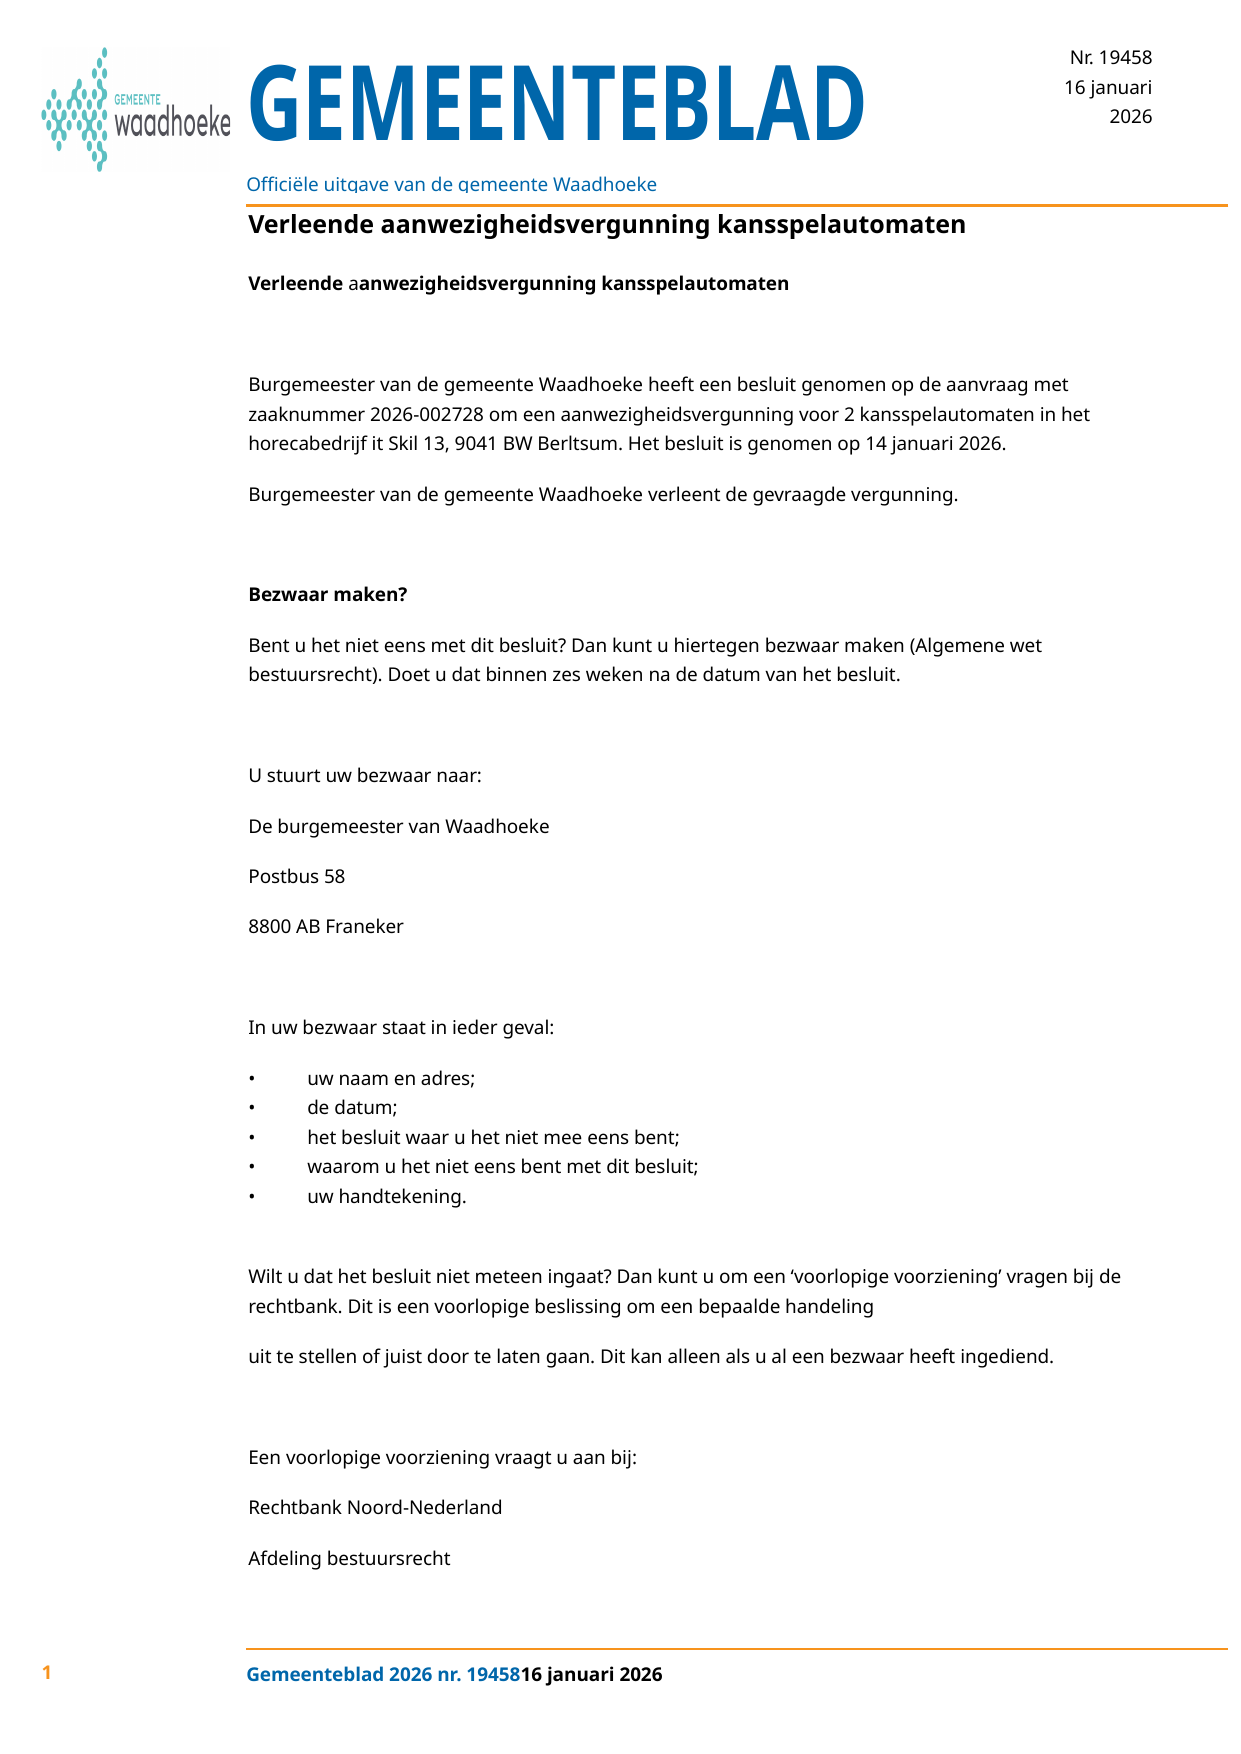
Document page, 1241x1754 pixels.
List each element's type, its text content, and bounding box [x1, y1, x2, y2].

list het besluit waar u het niet mee eens bent; [248, 1124, 1152, 1150]
text Verleende aanwezigheidsvergunning kansspelautomaten [248, 207, 1152, 241]
list uw naam en adres; [248, 1065, 1152, 1091]
text Afdeling bestuursrecht [248, 1545, 1152, 1571]
text 8800 AB Franeker [248, 914, 1152, 939]
text Verleende aanwezigheidsvergunning kansspelautomaten [248, 270, 1152, 296]
text Bent u het niet eens met dit besluit? Dan kunt u hiertegen bezwaar maken (Algemene wet bestuursrecht). Doet u dat binnen zes weken na de datum van het besluit. [248, 632, 1152, 687]
text Bezwaar maken? [248, 582, 1152, 607]
text uit te stellen of juist door te laten gaan. Dit kan alleen als u al een bezwaar heeft ingediend. [248, 1343, 1152, 1369]
list uw handtekening. [248, 1183, 1152, 1209]
text U stuurt uw bezwaar naar: [248, 762, 1152, 788]
text Wilt u dat het besluit niet meteen ingaat? Dan kunt u om een ‘voorlopige voorziening’ vragen bij de rechtbank. Dit is een voorlopige beslissing om een bepaalde handeling [248, 1263, 1152, 1318]
text Burgemeester van de gemeente Waadhoeke verleent de gevraagde vergunning. [248, 481, 1152, 506]
text In uw bezwaar staat in ieder geval: [248, 1014, 1152, 1040]
picture [41, 47, 231, 172]
list de datum; [248, 1094, 1152, 1120]
text De burgemeester van Waadhoeke [248, 813, 1152, 838]
text Burgemeester van de gemeente Waadhoeke heeft een besluit genomen op de aanvraag met zaaknummer 2026-002728 om een aanwezigheidsvergunning voor 2 kansspelautomaten in het horecabedrijf it Skil 13, 9041 BW Berltsum. Het besluit is genomen op 14 januari 2026. [248, 371, 1152, 456]
text Postbus 58 [248, 863, 1152, 889]
list waarom u het niet eens bent met dit besluit; [248, 1154, 1152, 1179]
text Rechtbank Noord-Nederland [248, 1494, 1152, 1520]
text Een voorlopige voorziening vraagt u aan bij: [248, 1444, 1152, 1470]
